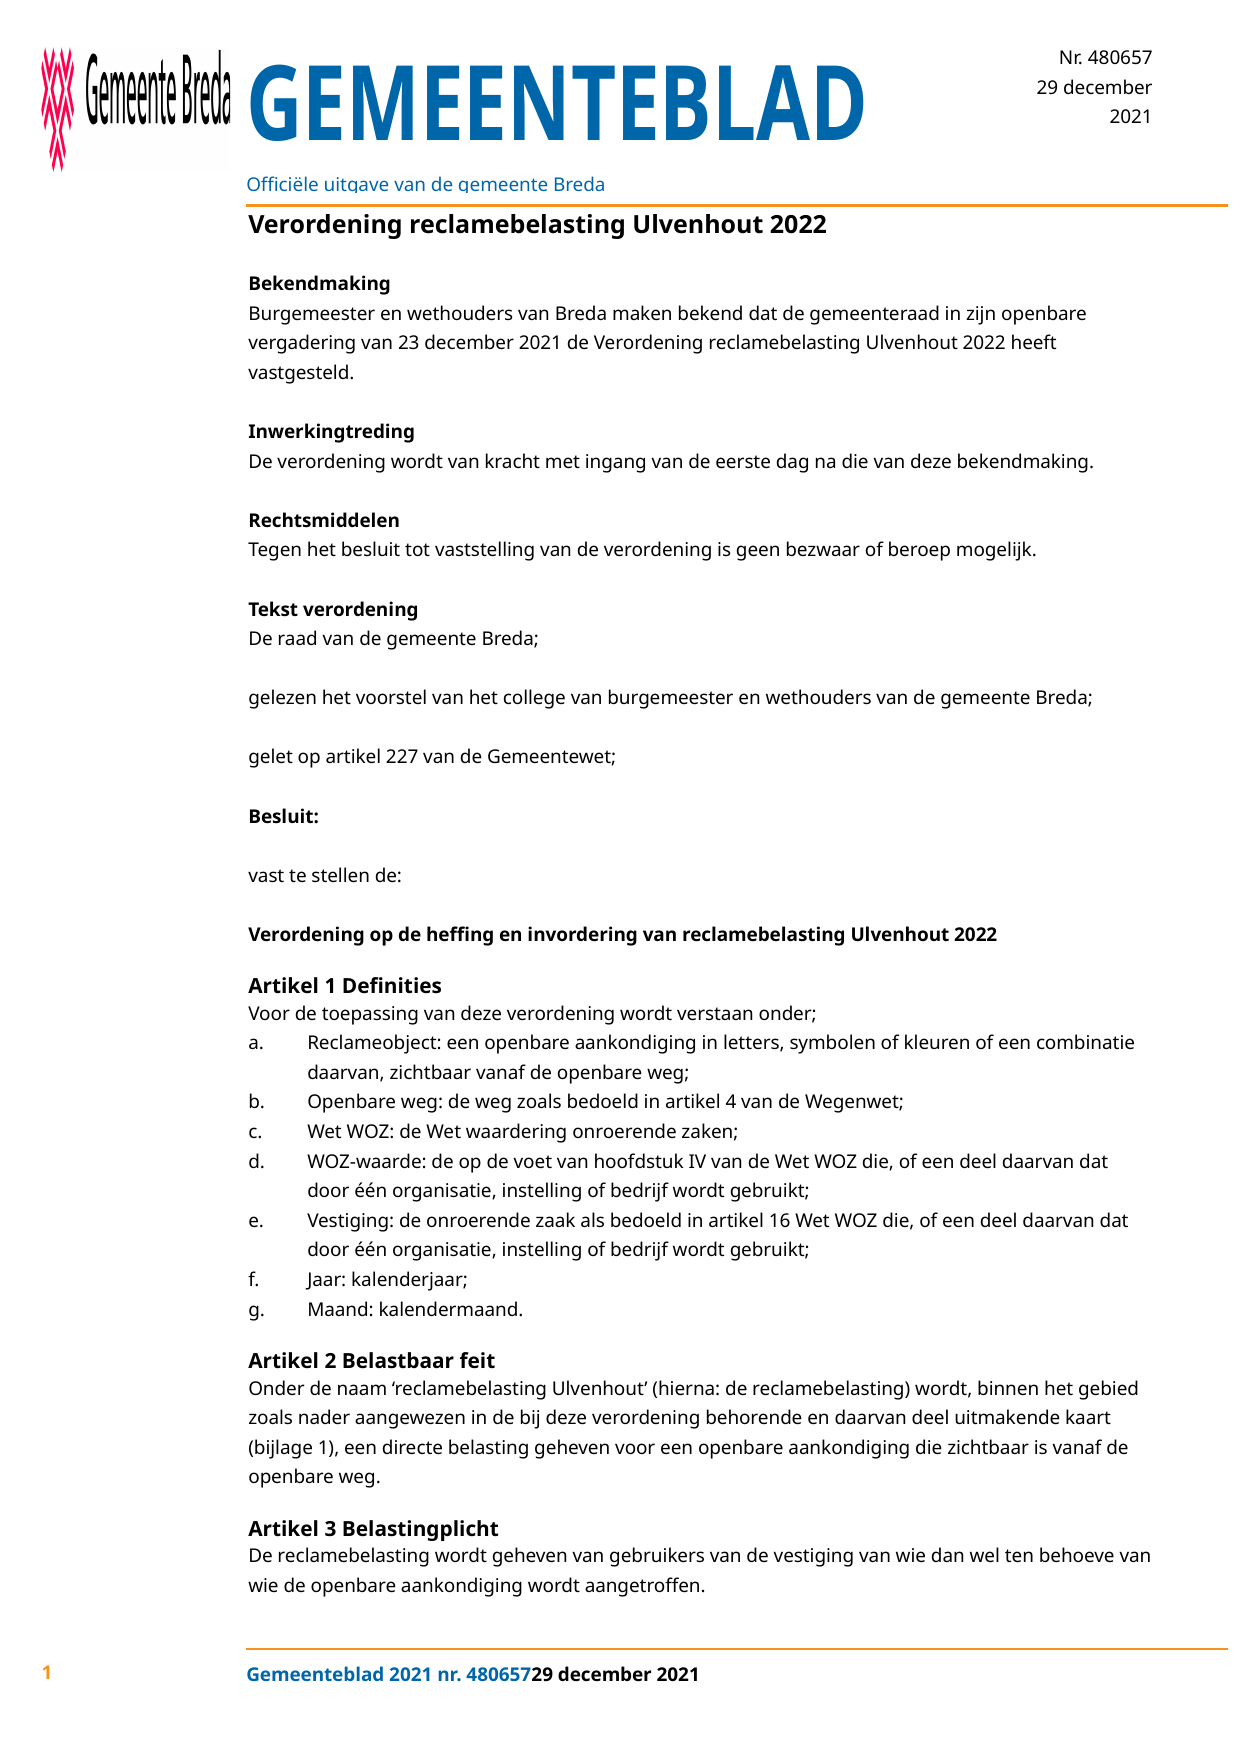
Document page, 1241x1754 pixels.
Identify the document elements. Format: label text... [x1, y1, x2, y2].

list Vestiging: de onroerende zaak als bedoeld in artikel 16 Wet WOZ die, of een deel daarvan dat door één organisatie, instelling of bedrijf wordt gebruikt; [248, 1207, 1152, 1262]
text Artikel 1 Definities [248, 972, 1152, 1000]
text De raad van de gemeente Breda; [248, 625, 1152, 651]
list Maand: kalendermaand. [248, 1296, 1152, 1322]
text Artikel 3 Belastingplicht [248, 1514, 1152, 1542]
text Tekst verordening [248, 596, 1152, 621]
list Jaar: kalenderjaar; [248, 1266, 1152, 1292]
text Onder de naam ‘reclamebelasting Ulvenhout’ (hierna: de reclamebelasting) wordt, binnen het gebied zoals nader aangewezen in de bij deze verordening behorende en daarvan deel uitmakende kaart (bijlage 1), een directe belasting geheven voor een openbare aankondiging die zichtbaar is vanaf de openbare weg. [248, 1375, 1152, 1489]
text Artikel 2 Belastbaar feit [248, 1346, 1152, 1375]
text Besluit: [248, 803, 1152, 828]
text vast te stellen de: [248, 862, 1152, 888]
text Inwerkingtreding [248, 418, 1152, 444]
text Verordening reclamebelasting Ulvenhout 2022 [248, 207, 1152, 241]
list Openbare weg: de weg zoals bedoeld in artikel 4 van de Wegenwet; [248, 1089, 1152, 1114]
text Verordening op de heffing en invordering van reclamebelasting Ulvenhout 2022 [248, 921, 1152, 947]
list WOZ-waarde: de op de voet van hoofdstuk IV van de Wet WOZ die, of een deel daarvan dat door één organisatie, instelling of bedrijf wordt gebruikt; [248, 1148, 1152, 1203]
text gelezen het voorstel van het college van burgemeester en wethouders van de gemeente Breda; [248, 684, 1152, 710]
list Reclameobject: een openbare aankondiging in letters, symbolen of kleuren of een combinatie daarvan, zichtbaar vanaf de openbare weg; [248, 1029, 1152, 1085]
list Wet WOZ: de Wet waardering onroerende zaken; [248, 1118, 1152, 1144]
text Bekendmaking [248, 270, 1152, 296]
text Rechtsmiddelen [248, 507, 1152, 533]
text De reclamebelasting wordt geheven van gebruikers van de vestiging van wie dan wel ten behoeve van wie de openbare aankondiging wordt aangetroffen. [248, 1542, 1152, 1598]
text De verordening wordt van kracht met ingang van de eerste dag na die van deze bekendmaking. [248, 448, 1152, 473]
text Burgemeester en wethouders van Breda maken bekend dat de gemeenteraad in zijn openbare vergadering van 23 december 2021 de Verordening reclamebelasting Ulvenhout 2022 heeft vastgesteld. [248, 300, 1152, 385]
picture [41, 47, 231, 172]
text Voor de toepassing van deze verordening wordt verstaan onder; [248, 1000, 1152, 1026]
text Tegen het besluit tot vaststelling van de verordening is geen bezwaar of beroep mogelijk. [248, 537, 1152, 562]
text gelet op artikel 227 van de Gemeentewet; [248, 744, 1152, 769]
